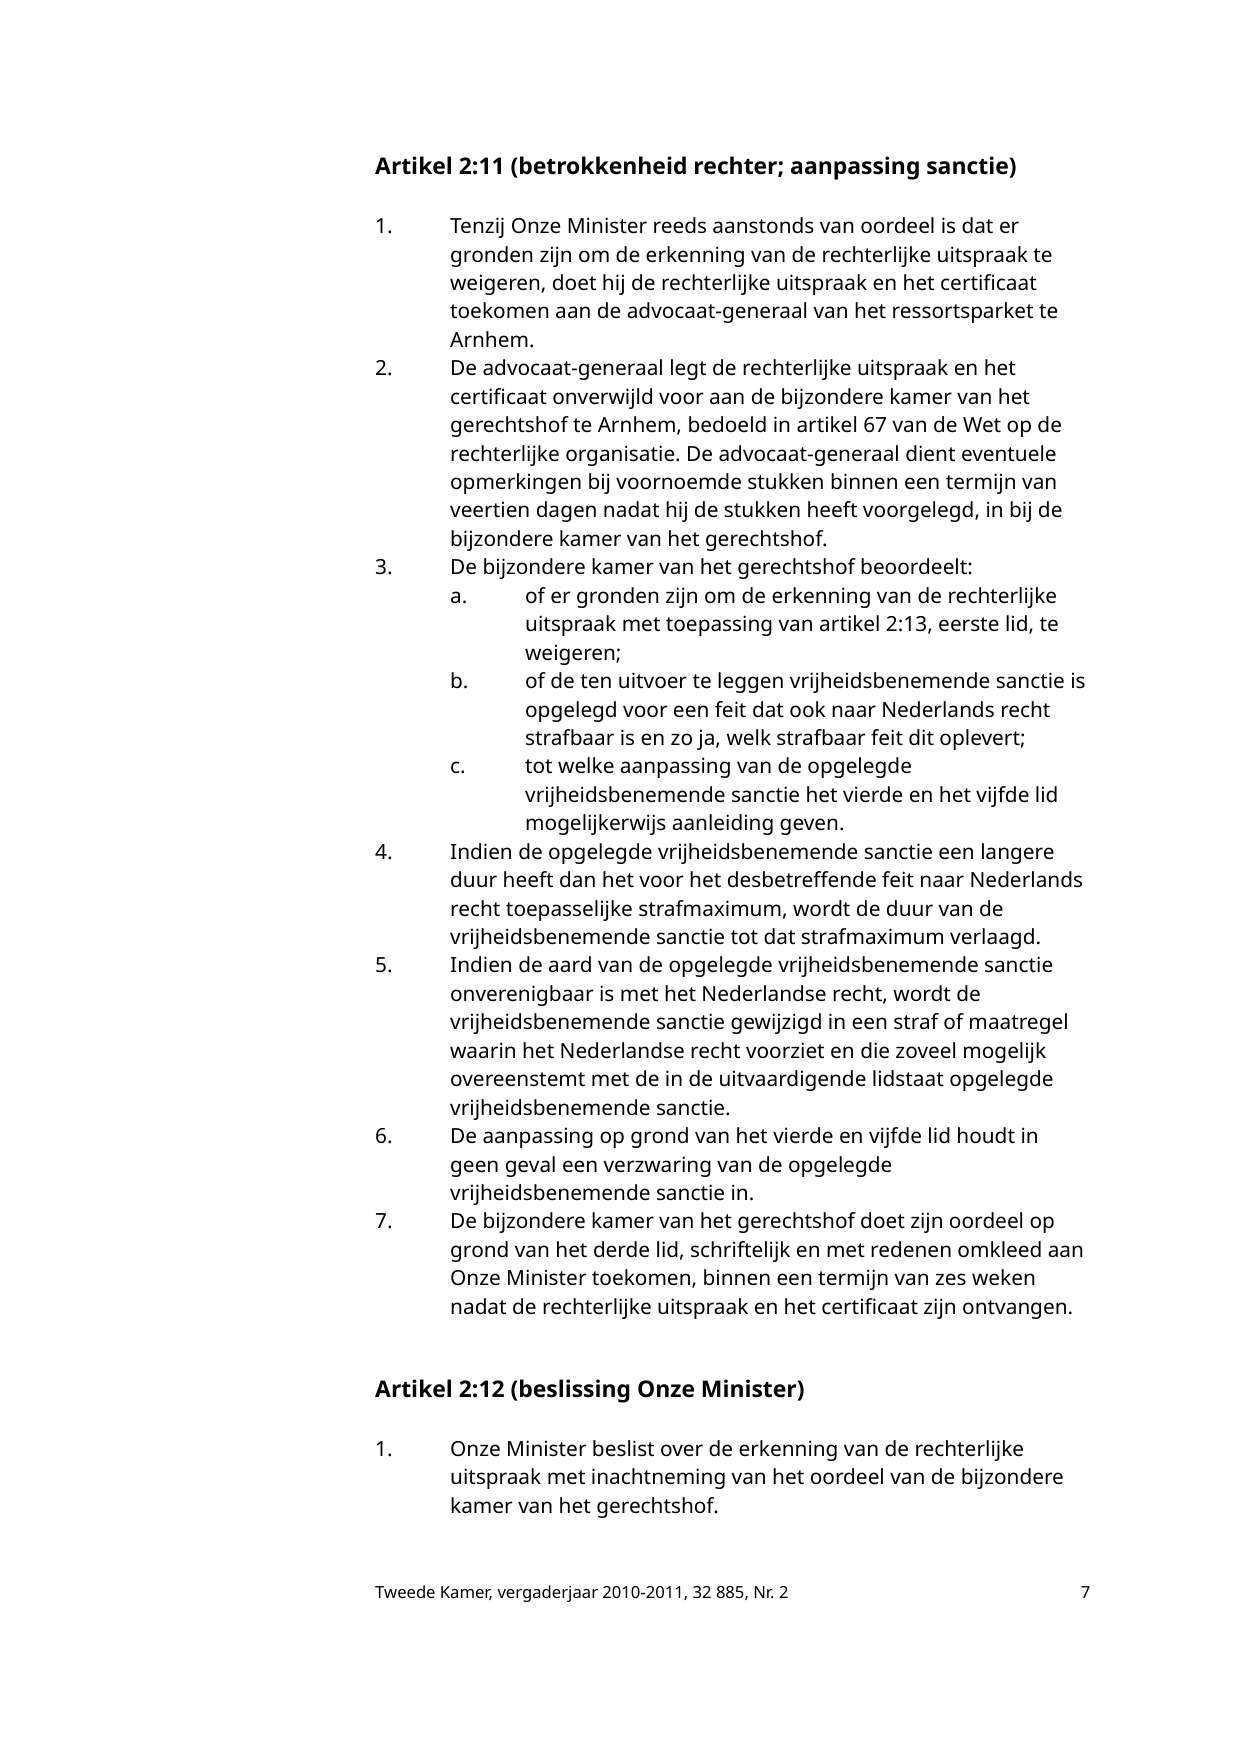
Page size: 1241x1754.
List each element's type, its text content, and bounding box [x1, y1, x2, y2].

list De aanpassing op grond van het vierde en vijfde lid houdt in geen geval een verzwaring van de opgelegde vrijheidsbenemende sanctie in. [375, 1121, 1090, 1207]
list Indien de opgelegde vrijheidsbenemende sanctie een langere duur heeft dan het voor het desbetreffende feit naar Nederlands recht toepasselijke strafmaximum, wordt de duur van de vrijheidsbenemende sanctie tot dat strafmaximum verlaagd. [375, 837, 1090, 951]
list Tenzij Onze Minister reeds aanstonds van oordeel is dat er gronden zijn om de erkenning van de rechterlijke uitspraak te weigeren, doet hij de rechterlijke uitspraak en het certificaat toekomen aan de advocaat-generaal van het ressortsparket te Arnhem. [375, 211, 1090, 353]
list Onze Minister beslist over de erkenning van de rechterlijke uitspraak met inachtneming van het oordeel van de bijzondere kamer van het gerechtshof. [375, 1434, 1090, 1519]
list tot welke aanpassing van de opgelegde vrijheidsbenemende sanctie het vierde en het vijfde lid mogelijkerwijs aanleiding geven. [450, 752, 1090, 837]
subtitle Artikel 2:12 (beslissing Onze Minister) [375, 1373, 1090, 1404]
list Indien de aard van de opgelegde vrijheidsbenemende sanctie onverenigbaar is met het Nederlandse recht, wordt de vrijheidsbenemende sanctie gewijzigd in een straf of maatregel waarin het Nederlandse recht voorziet en die zoveel mogelijk overeenstemt met de in de uitvaardigende lidstaat opgelegde vrijheidsbenemende sanctie. [375, 951, 1090, 1121]
list De bijzondere kamer van het gerechtshof beoordeelt: [375, 552, 1090, 581]
subtitle Artikel 2:11 (betrokkenheid rechter; aanpassing sanctie) [375, 150, 1090, 181]
list De bijzondere kamer van het gerechtshof doet zijn oordeel op grond van het derde lid, schriftelijk en met redenen omkleed aan Onze Minister toekomen, binnen een termijn van zes weken nadat de rechterlijke uitspraak en het certificaat zijn ontvangen. [375, 1207, 1090, 1320]
list De advocaat-generaal legt de rechterlijke uitspraak en het certificaat onverwijld voor aan de bijzondere kamer van het gerechtshof te Arnhem, bedoeld in artikel 67 van de Wet op de rechterlijke organisatie. De advocaat-generaal dient eventuele opmerkingen bij voornoemde stukken binnen een termijn van veertien dagen nadat hij de stukken heeft voorgelegd, in bij de bijzondere kamer van het gerechtshof. [375, 353, 1090, 552]
list of de ten uitvoer te leggen vrijheidsbenemende sanctie is opgelegd voor een feit dat ook naar Nederlands recht strafbaar is en zo ja, welk strafbaar feit dit oplevert; [450, 666, 1090, 752]
list of er gronden zijn om de erkenning van de rechterlijke uitspraak met toepassing van artikel 2:13, eerste lid, te weigeren; [450, 581, 1090, 666]
